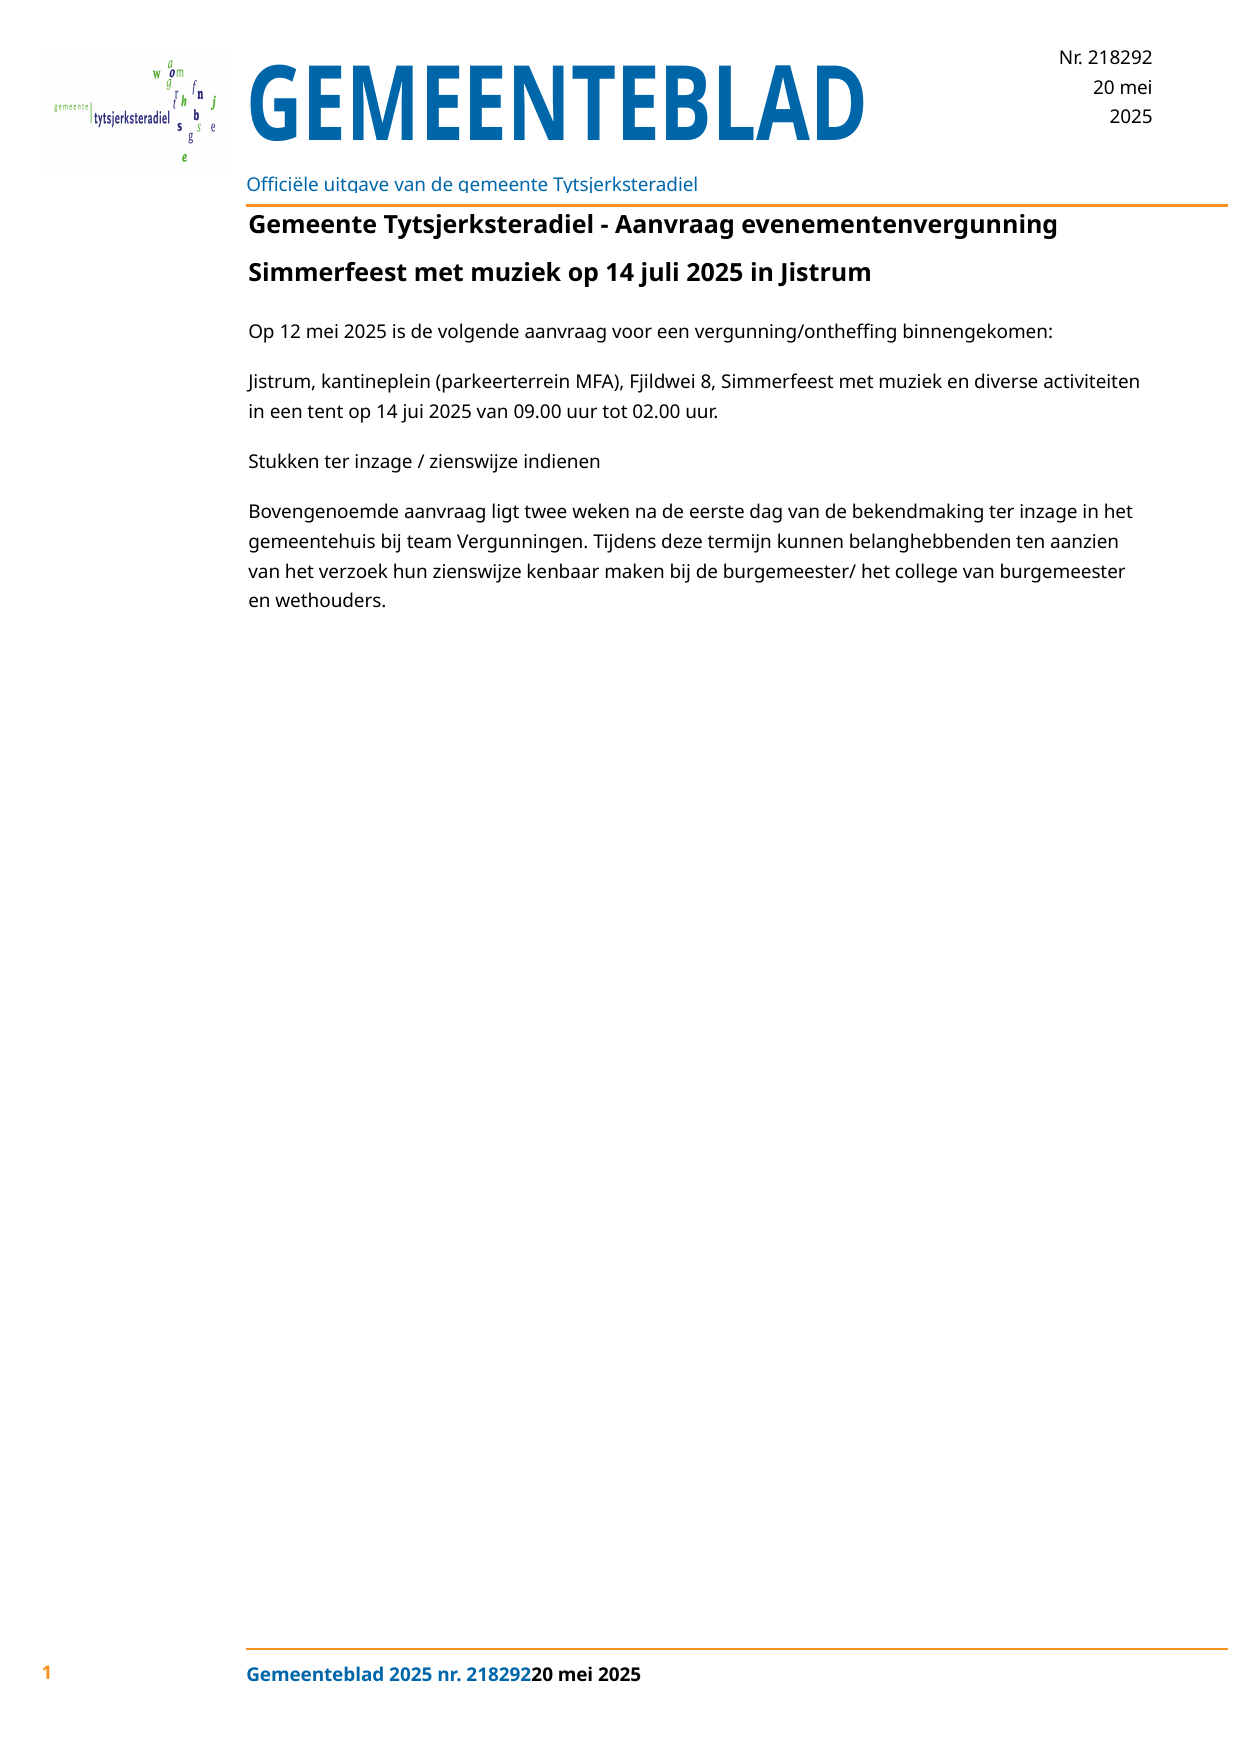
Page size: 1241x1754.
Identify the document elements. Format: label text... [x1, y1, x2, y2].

text Jistrum, kantineplein (parkeerterrein MFA), Fjildwei 8, Simmerfeest met muziek en diverse activiteiten in een tent op 14 jui 2025 van 09.00 uur tot 02.00 uur. [248, 368, 1152, 424]
text Gemeente Tytsjerksteradiel - Aanvraag evenementenvergunning Simmerfeest met muziek op 14 juli 2025 in Jistrum [248, 207, 1152, 288]
text Stukken ter inzage / zienswijze indienen [248, 448, 1152, 474]
picture [41, 47, 231, 172]
text Bovengenoemde aanvraag ligt twee weken na de eerste dag van de bekendmaking ter inzage in het gemeentehuis bij team Vergunningen. Tijdens deze termijn kunnen belanghebbenden ten aanzien van het verzoek hun zienswijze kenbaar maken bij de burgemeester/ het college van burgemeester en wethouders. [248, 499, 1152, 613]
text Op 12 mei 2025 is de volgende aanvraag voor een vergunning/ontheffing binnengekomen: [248, 318, 1152, 344]
